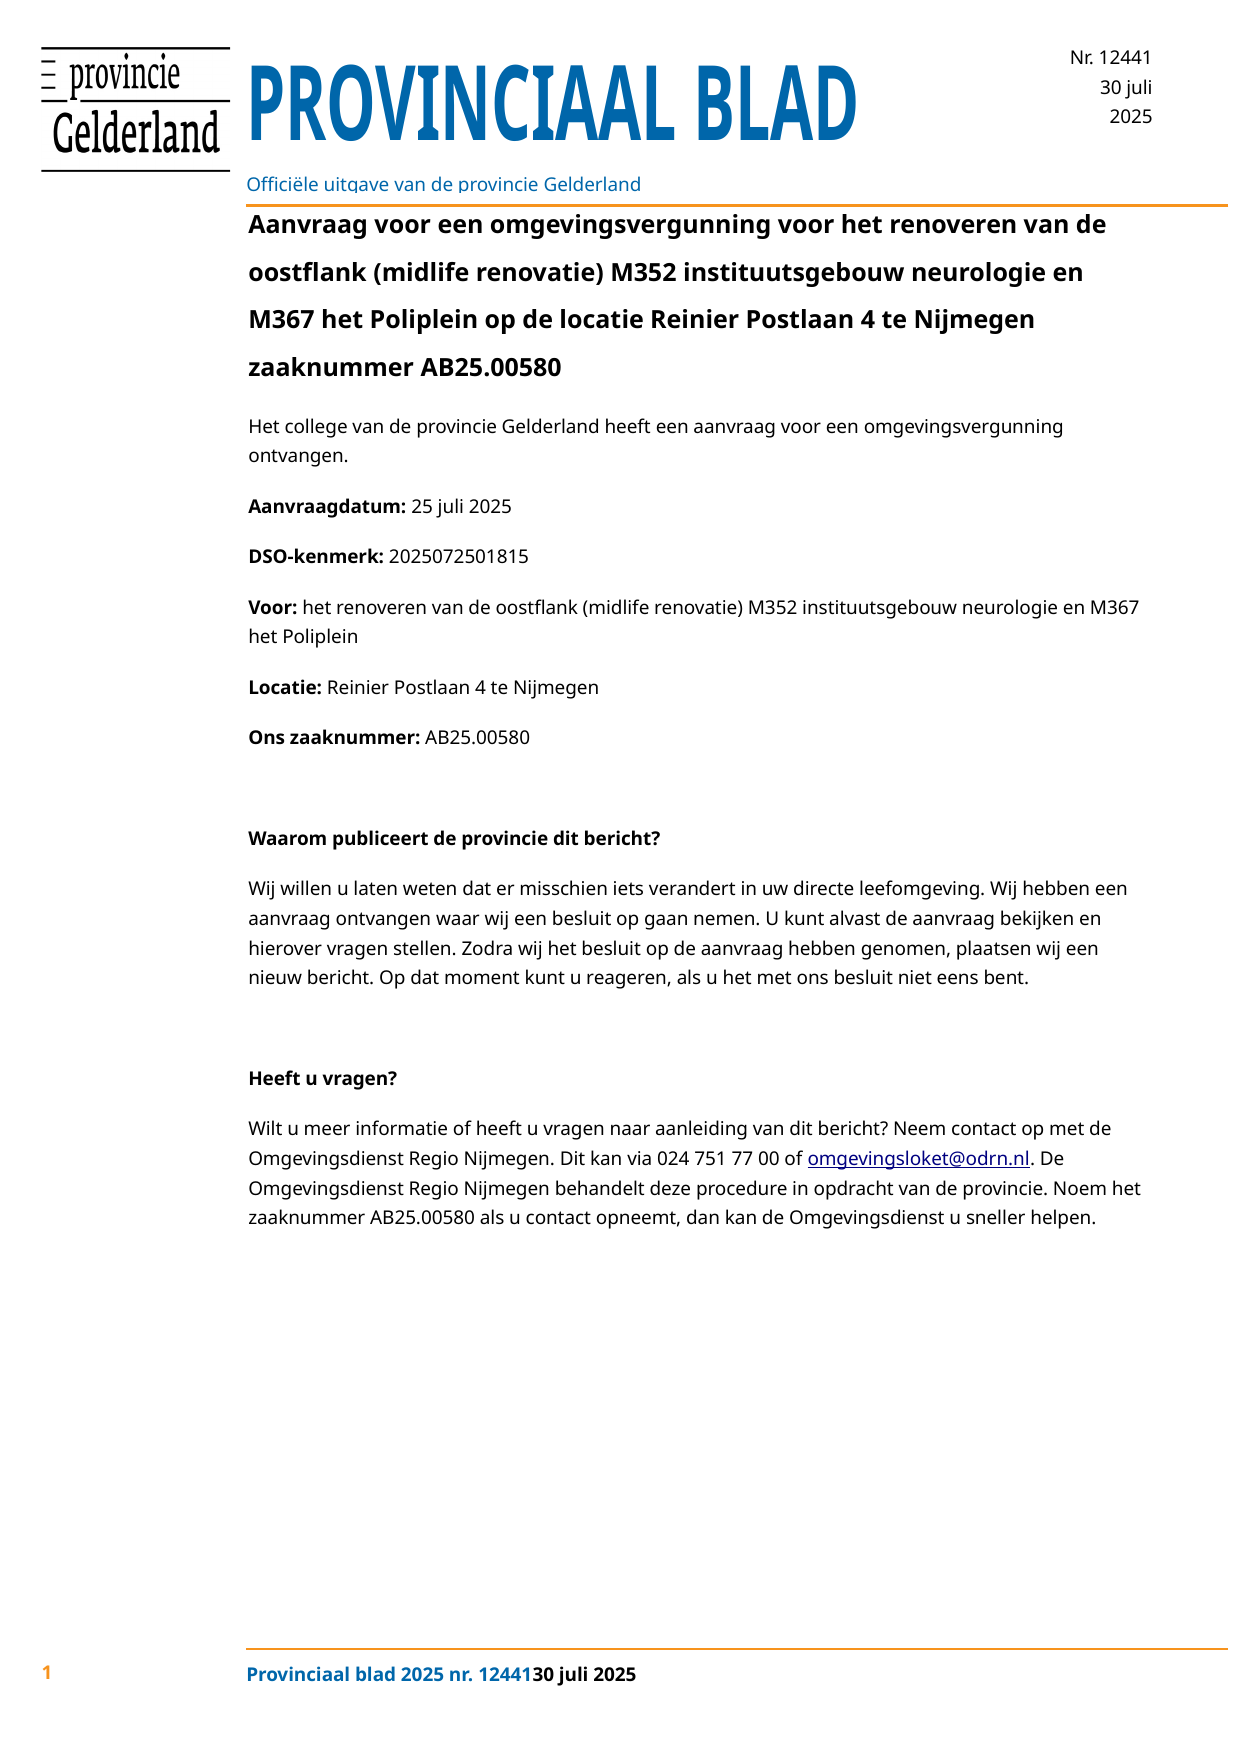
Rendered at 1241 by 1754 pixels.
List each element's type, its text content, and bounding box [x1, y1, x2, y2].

text DSO-kenmerk: 2025072501815 [248, 543, 1152, 569]
text Heeft u vragen? [248, 1065, 1152, 1091]
text Ons zaaknummer: AB25.00580 [248, 724, 1152, 750]
text Wij willen u laten weten dat er misschien iets verandert in uw directe leefomgeving. Wij hebben een aanvraag ontvangen waar wij een besluit op gaan nemen. U kunt alvast de aanvraag bekijken en hierover vragen stellen. Zodra wij het besluit op de aanvraag hebben genomen, plaatsen wij een nieuw bericht. Op dat moment kunt u reageren, als u het met ons besluit niet eens bent. [248, 876, 1152, 990]
picture [41, 47, 231, 172]
text Locatie: Reinier Postlaan 4 te Nijmegen [248, 674, 1152, 700]
text Waarom publiceert de provincie dit bericht? [248, 825, 1152, 851]
text Aanvraagdatum: 25 juli 2025 [248, 493, 1152, 519]
text Aanvraag voor een omgevingsvergunning voor het renoveren van de oostflank (midlife renovatie) M352 instituutsgebouw neurologie en M367 het Poliplein op de locatie Reinier Postlaan 4 te Nijmegen zaaknummer AB25.00580 [248, 207, 1152, 384]
text Wilt u meer informatie of heeft u vragen naar aanleiding van dit bericht? Neem contact op met de Omgevingsdienst Regio Nijmegen. Dit kan via 024 751 77 00 of omgevingsloket@odrn.nl. De Omgevingsdienst Regio Nijmegen behandelt deze procedure in opdracht van de provincie. Noem het zaaknummer AB25.00580 als u contact opneemt, dan kan de Omgevingsdienst u sneller helpen. [248, 1116, 1152, 1230]
text Het college van de provincie Gelderland heeft een aanvraag voor een omgevingsvergunning ontvangen. [248, 413, 1152, 468]
text Voor: het renoveren van de oostflank (midlife renovatie) M352 instituutsgebouw neurologie en M367 het Poliplein [248, 594, 1152, 649]
